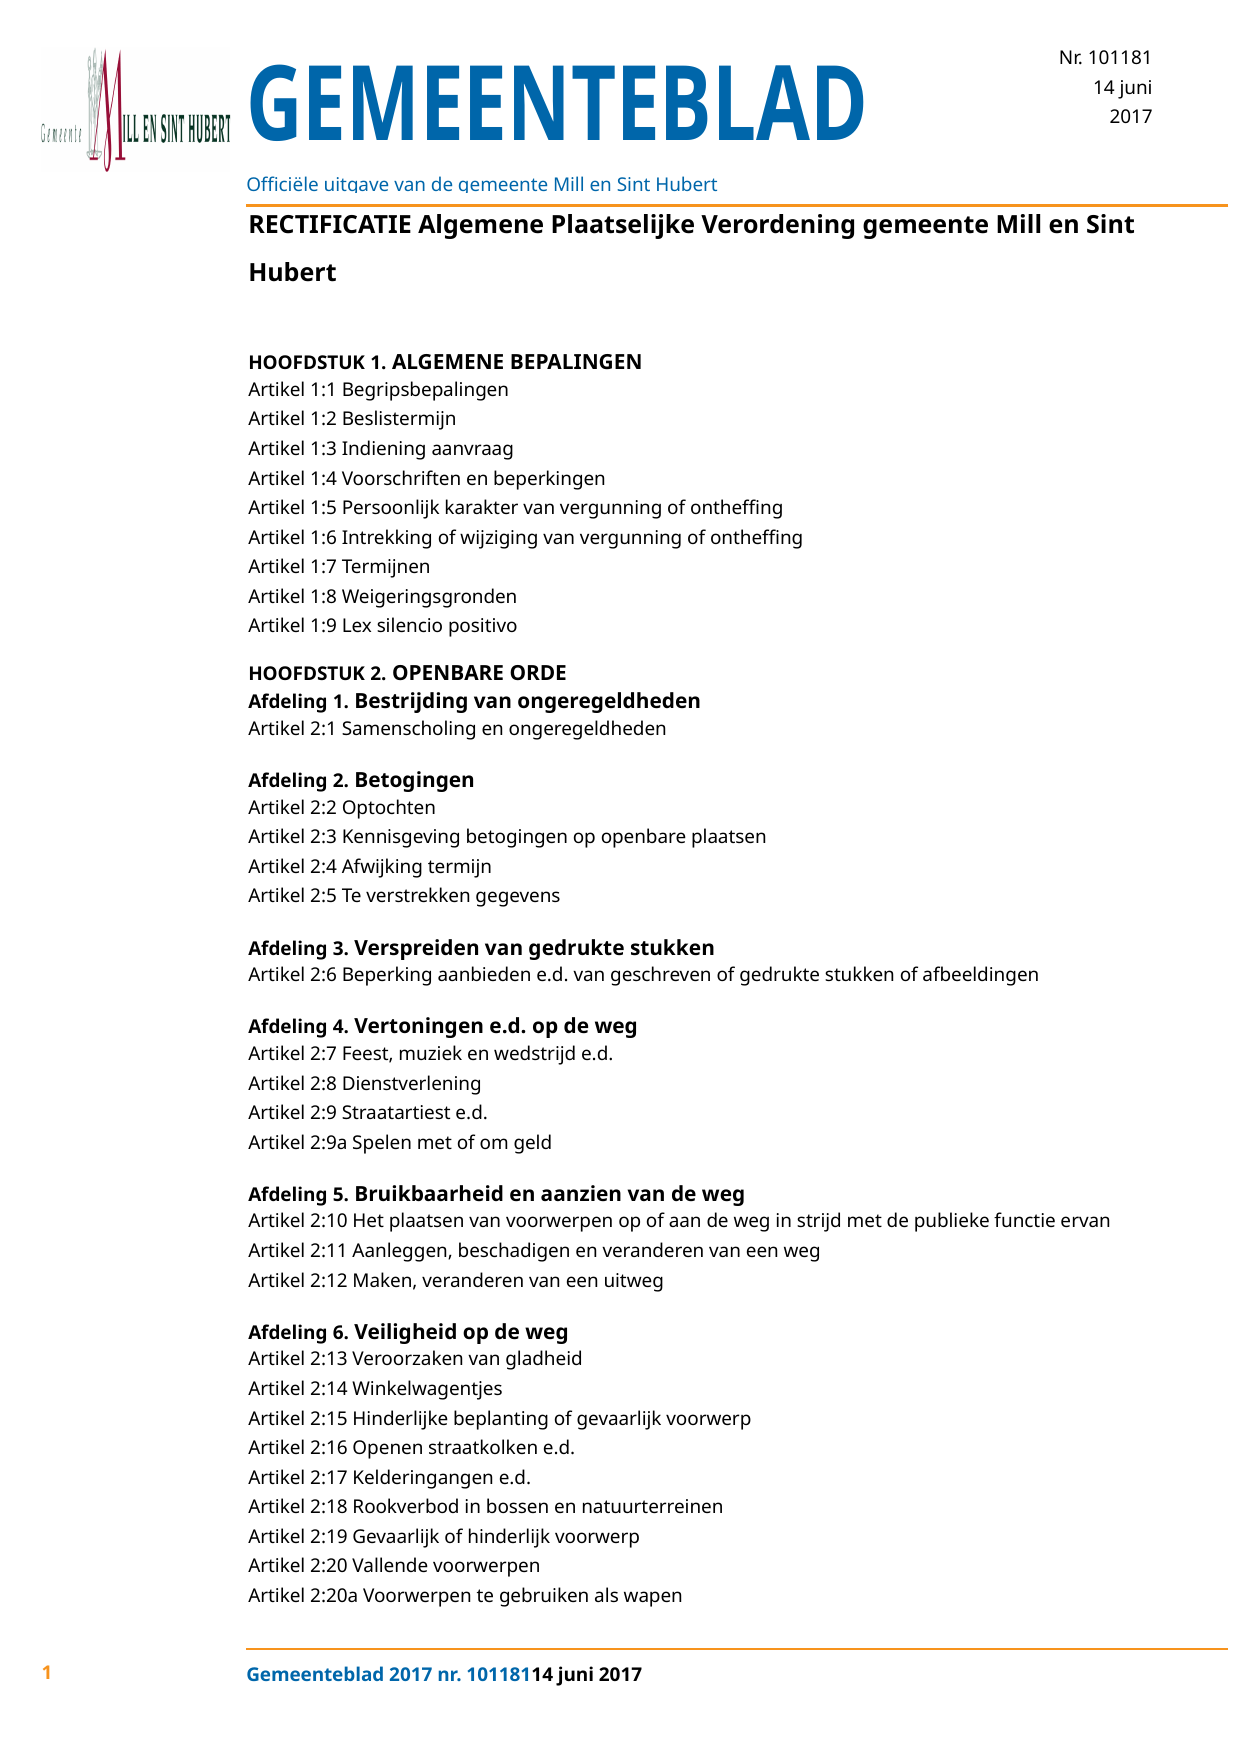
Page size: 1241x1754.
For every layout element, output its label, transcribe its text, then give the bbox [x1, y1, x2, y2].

text Artikel 2:4 Afwijking termijn [248, 853, 1152, 879]
text Artikel 1:3 Indiening aanvraag [248, 435, 1152, 461]
text Artikel 2:19 Gevaarlijk of hinderlijk voorwerp [248, 1523, 1152, 1549]
text Artikel 2:8 Dienstverlening [248, 1070, 1152, 1095]
text Artikel 2:9 Straatartiest e.d. [248, 1099, 1152, 1125]
text Artikel 1:2 Beslistermijn [248, 406, 1152, 431]
text Artikel 1:4 Voorschriften en beperkingen [248, 465, 1152, 490]
text Artikel 2:5 Te verstrekken gegevens [248, 883, 1152, 908]
text RECTIFICATIE Algemene Plaatselijke Verordening gemeente Mill en Sint Hubert [248, 207, 1152, 288]
text Artikel 2:15 Hinderlijke beplanting of gevaarlijk voorwerp [248, 1405, 1152, 1430]
text Artikel 2:10 Het plaatsen van voorwerpen op of aan de weg in strijd met de publieke functie ervan [248, 1208, 1152, 1233]
text Artikel 2:14 Winkelwagentjes [248, 1375, 1152, 1401]
text Artikel 2:2 Optochten [248, 794, 1152, 819]
text Artikel 2:3 Kennisgeving betogingen op openbare plaatsen [248, 823, 1152, 849]
text Artikel 2:20a Voorwerpen te gebruiken als wapen [248, 1582, 1152, 1608]
text Artikel 2:18 Rookverbod in bossen en natuurterreinen [248, 1493, 1152, 1519]
text Afdeling 1. Bestrijding van ongeregeldheden [248, 687, 1152, 715]
text Artikel 2:1 Samenscholing en ongeregeldheden [248, 715, 1152, 741]
picture [41, 47, 231, 172]
text HOOFDSTUK 1. ALGEMENE BEPALINGEN [248, 347, 1152, 376]
text Artikel 2:9a Spelen met of om geld [248, 1129, 1152, 1154]
text Artikel 2:6 Beperking aanbieden e.d. van geschreven of gedrukte stukken of afbeeldingen [248, 961, 1152, 987]
text Afdeling 2. Betogingen [248, 765, 1152, 794]
text Afdeling 6. Veiligheid op de weg [248, 1317, 1152, 1346]
text Artikel 2:13 Veroorzaken van gladheid [248, 1346, 1152, 1371]
text Afdeling 3. Verspreiden van gedrukte stukken [248, 933, 1152, 961]
text Afdeling 4. Vertoningen e.d. op de weg [248, 1012, 1152, 1040]
text Artikel 2:11 Aanleggen, beschadigen en veranderen van een weg [248, 1237, 1152, 1263]
text Artikel 2:7 Feest, muziek en wedstrijd e.d. [248, 1040, 1152, 1066]
text Artikel 2:20 Vallende voorwerpen [248, 1553, 1152, 1578]
text Artikel 1:5 Persoonlijk karakter van vergunning of ontheffing [248, 494, 1152, 520]
text Artikel 1:6 Intrekking of wijziging van vergunning of ontheffing [248, 524, 1152, 549]
text Artikel 1:1 Begripsbepalingen [248, 376, 1152, 402]
text Artikel 1:9 Lex silencio positivo [248, 613, 1152, 638]
text Artikel 2:17 Kelderingangen e.d. [248, 1464, 1152, 1489]
text Artikel 2:12 Maken, veranderen van een uitweg [248, 1267, 1152, 1292]
text Artikel 1:7 Termijnen [248, 553, 1152, 579]
text Afdeling 5. Bruikbaarheid en aanzien van de weg [248, 1179, 1152, 1208]
text HOOFDSTUK 2. OPENBARE ORDE [248, 658, 1152, 687]
text Artikel 2:16 Openen straatkolken e.d. [248, 1434, 1152, 1460]
text Artikel 1:8 Weigeringsgronden [248, 583, 1152, 609]
